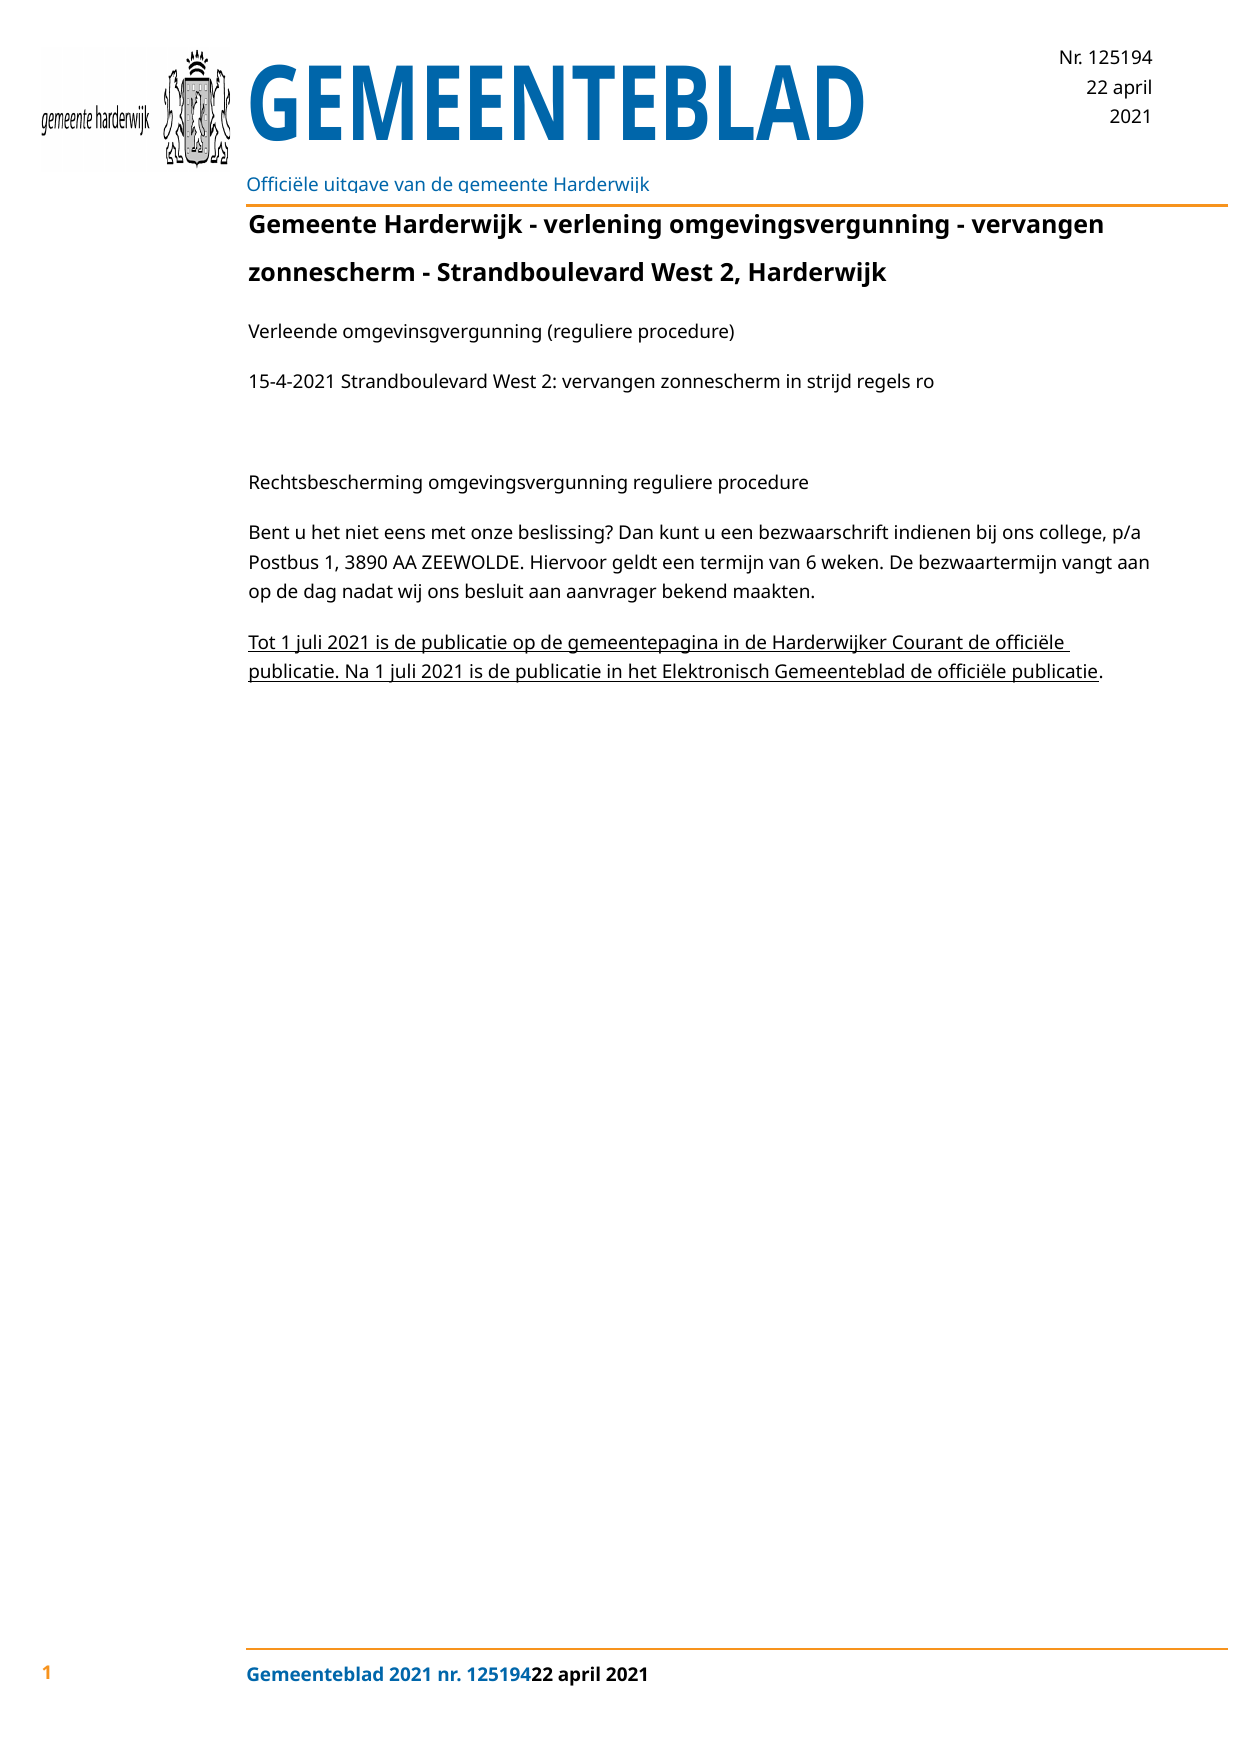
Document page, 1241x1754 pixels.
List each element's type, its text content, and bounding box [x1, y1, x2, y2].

text 15-4-2021 Strandboulevard West 2: vervangen zonnescherm in strijd regels ro [248, 368, 1152, 394]
text Bent u het niet eens met onze beslissing? Dan kunt u een bezwaarschrift indienen bij ons college, p/a Postbus 1, 3890 AA ZEEWOLDE. Hiervoor geldt een termijn van 6 weken. De bezwaartermijn vangt aan op de dag nadat wij ons besluit aan aanvrager bekend maakten. [248, 519, 1152, 604]
text Rechtsbescherming omgevingsvergunning reguliere procedure [248, 469, 1152, 495]
text Tot 1 juli 2021 is de publicatie op de gemeentepagina in de Harderwijker Courant de officiële publicatie. Na 1 juli 2021 is de publicatie in het Elektronisch Gemeenteblad de officiële publicatie. [248, 629, 1152, 684]
text Gemeente Harderwijk - verlening omgevingsvergunning - vervangen zonnescherm - Strandboulevard West 2, Harderwijk [248, 207, 1152, 288]
text Verleende omgevinsgvergunning (reguliere procedure) [248, 318, 1152, 344]
picture [41, 47, 231, 172]
